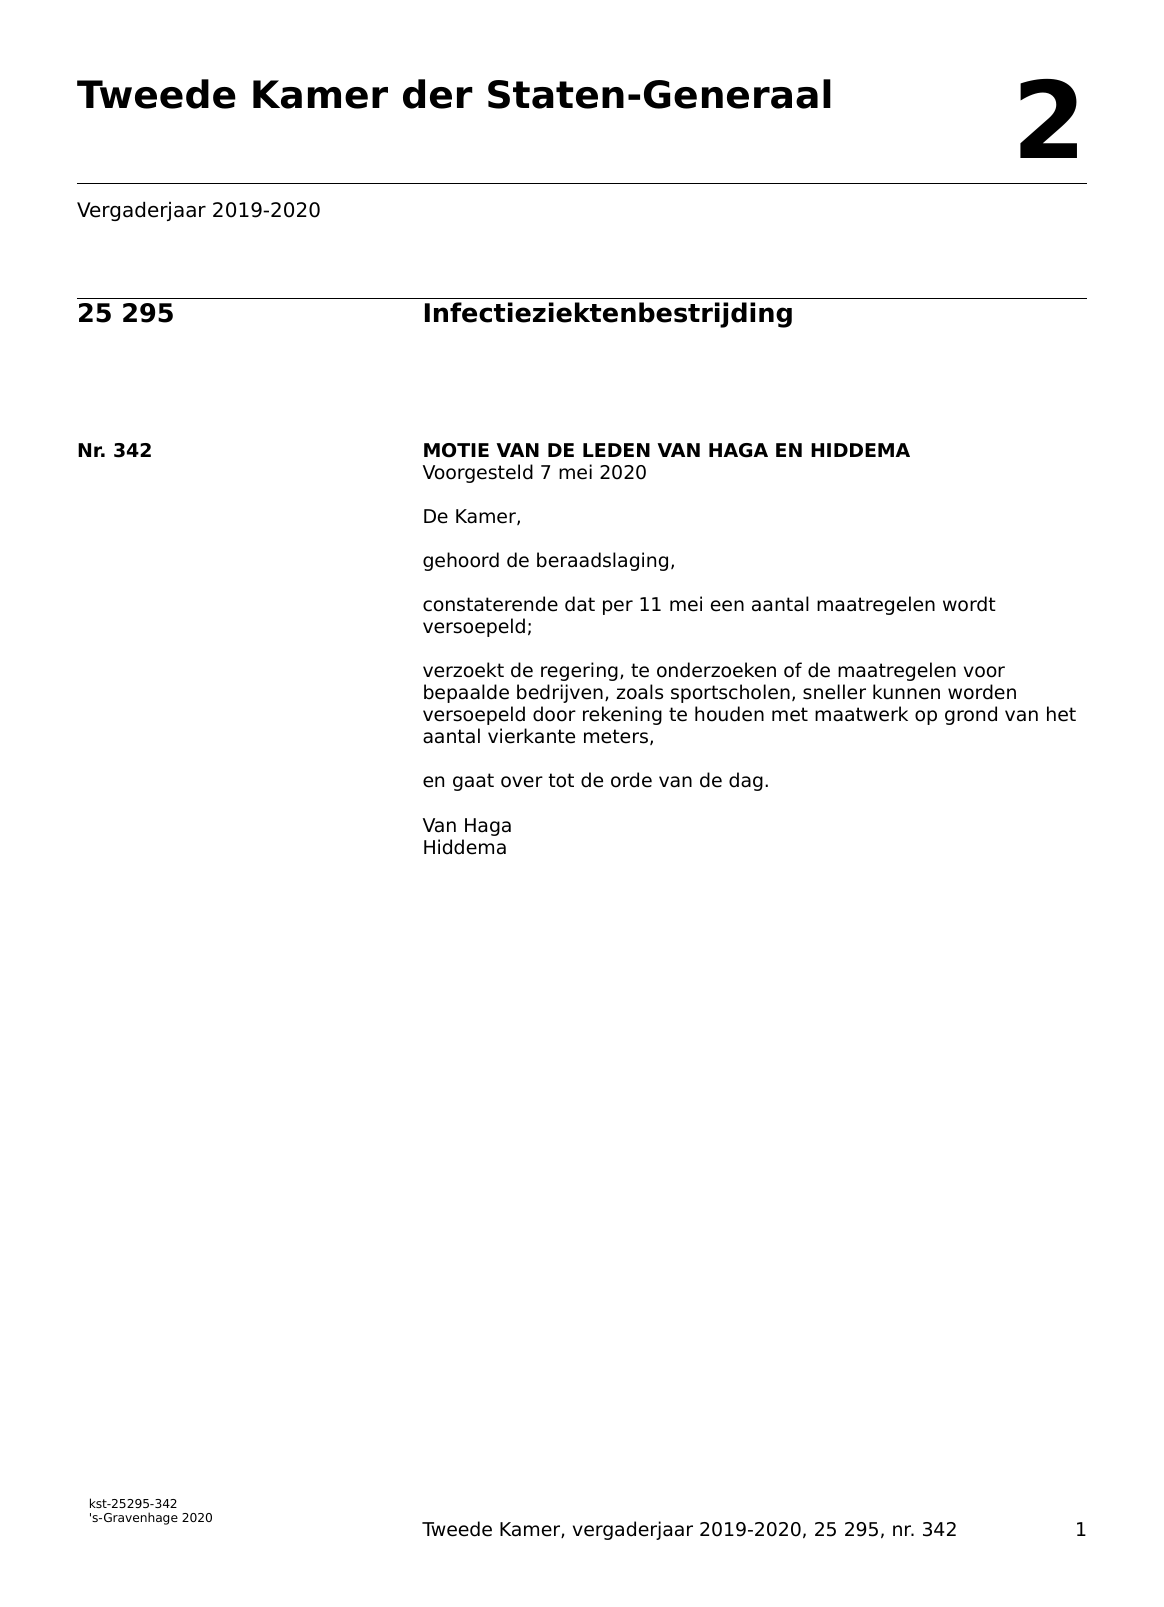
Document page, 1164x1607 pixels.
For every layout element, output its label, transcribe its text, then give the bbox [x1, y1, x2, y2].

table_header 2 [886, 59, 1087, 183]
text verzoekt de regering, te onderzoeken of de maatregelen voor bepaalde bedrijven, zoals sportscholen, sneller kunnen worden versoepeld door rekening te houden met maatwerk op grond van het aantal vierkante meters, [422, 660, 1087, 748]
text 's-Gravenhage 2020 [88, 1511, 323, 1525]
subtitle 25 295 Infectieziektenbestrijding [77, 299, 1087, 329]
text kst-25295-342 [88, 1497, 323, 1511]
text constaterende dat per 11 mei een aantal maatregelen wordt versoepeld; [422, 594, 1087, 638]
text Van Haga [422, 814, 1087, 837]
subtitle Nr. 342 MOTIE VAN DE LEDEN VAN HAGA EN HIDDEMA [77, 440, 1087, 462]
text en gaat over tot de orde van de dag. [422, 770, 1087, 792]
text Voorgesteld 7 mei 2020 [422, 462, 1087, 484]
table_cell Vergaderjaar 2019-2020 [77, 184, 1087, 298]
table_header Tweede Kamer der Staten-Generaal [77, 59, 886, 183]
text De Kamer, [422, 506, 1087, 528]
text gehoord de beraadslaging, [422, 550, 1087, 572]
text Hiddema [422, 837, 1087, 858]
